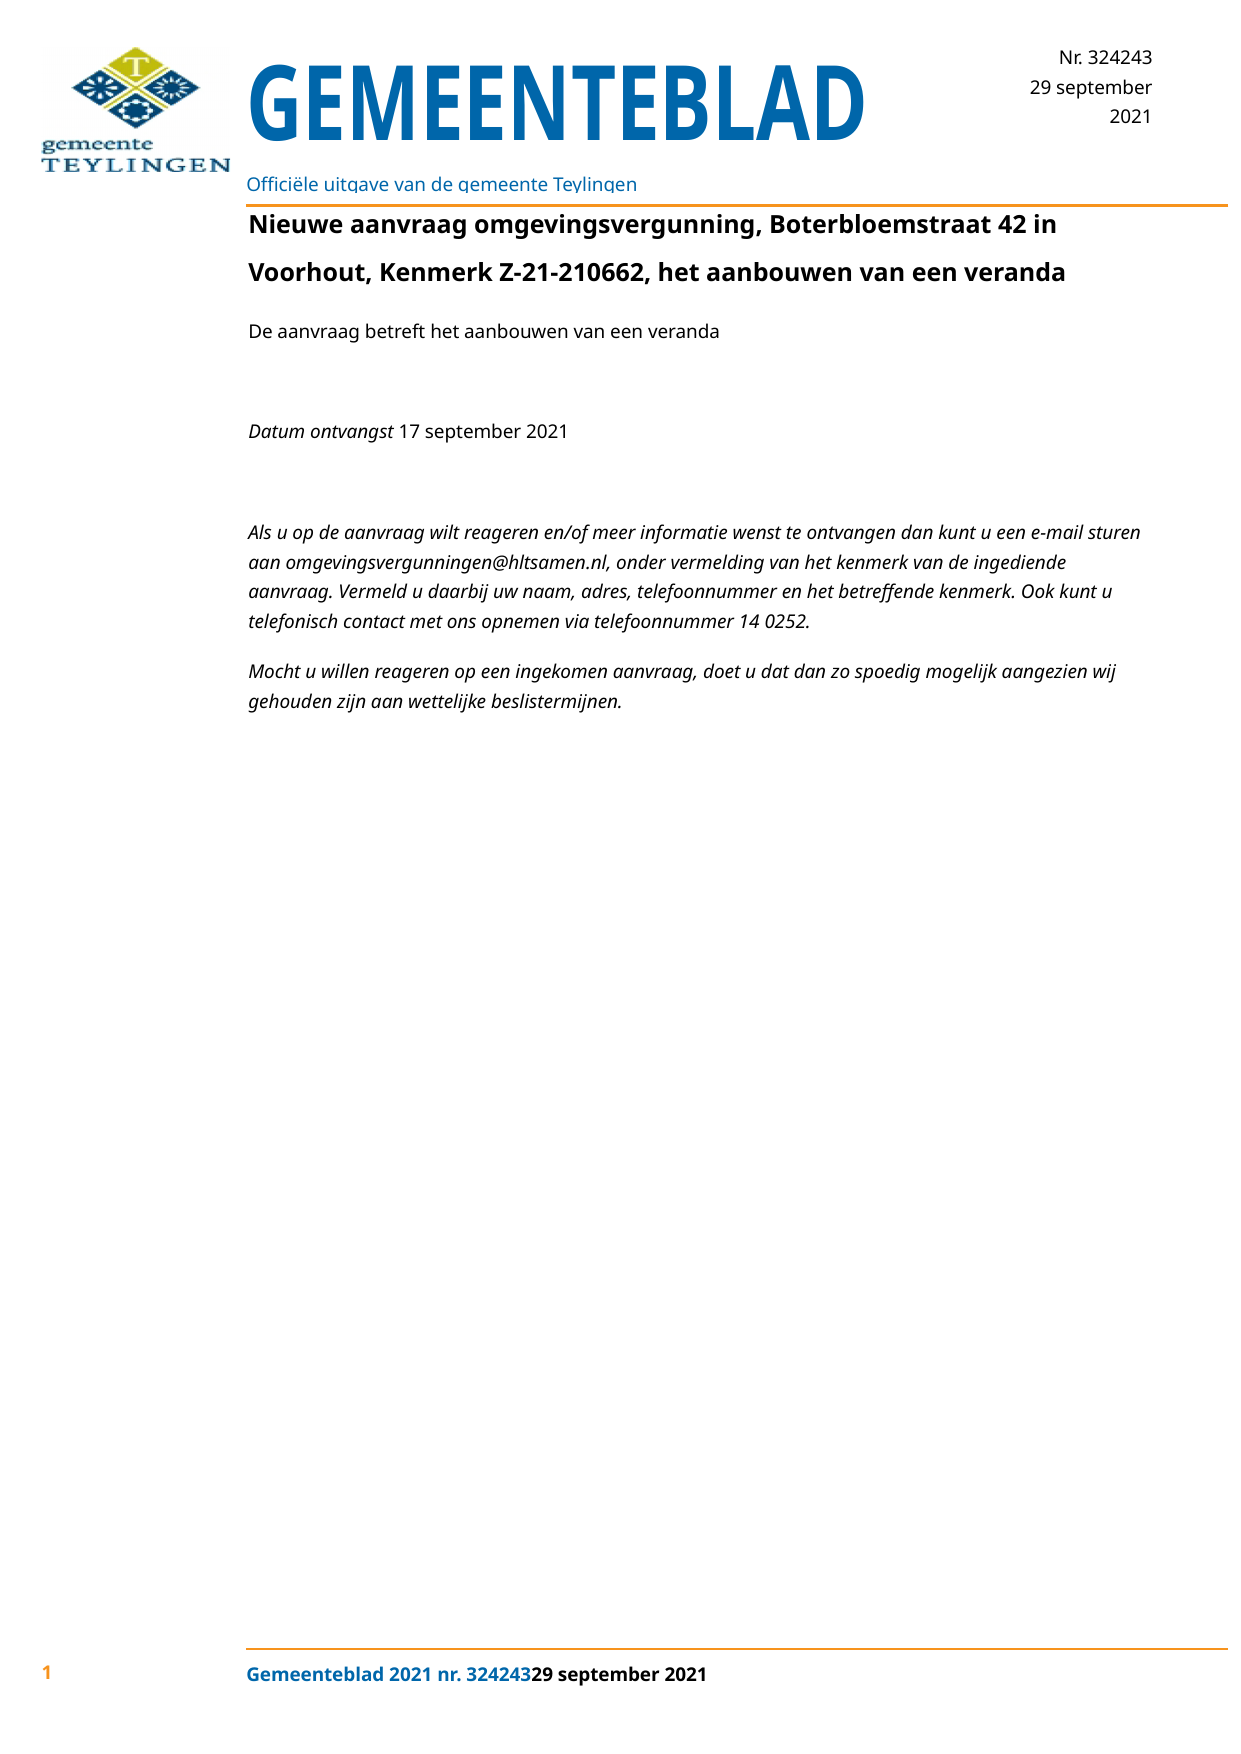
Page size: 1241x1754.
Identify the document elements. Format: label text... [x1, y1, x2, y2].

text Als u op de aanvraag wilt reageren en/of meer informatie wenst te ontvangen dan kunt u een e-mail sturen aan omgevingsvergunningen@hltsamen.nl, onder vermelding van het kenmerk van de ingediende aanvraag. Vermeld u daarbij uw naam, adres, telefoonnummer en het betreffende kenmerk. Ook kunt u telefonisch contact met ons opnemen via telefoonnummer 14 0252. [248, 519, 1152, 634]
text Nieuwe aanvraag omgevingsvergunning, Boterbloemstraat 42 in Voorhout, Kenmerk Z-21-210662, het aanbouwen van een veranda [248, 207, 1152, 288]
text Mocht u willen reageren op een ingekomen aanvraag, doet u dat dan zo spoedig mogelijk aangezien wij gehouden zijn aan wettelijke beslistermijnen. [248, 659, 1152, 714]
text De aanvraag betreft het aanbouwen van een veranda [248, 318, 1152, 344]
picture [41, 47, 231, 172]
text Datum ontvangst 17 september 2021 [248, 419, 1152, 444]
